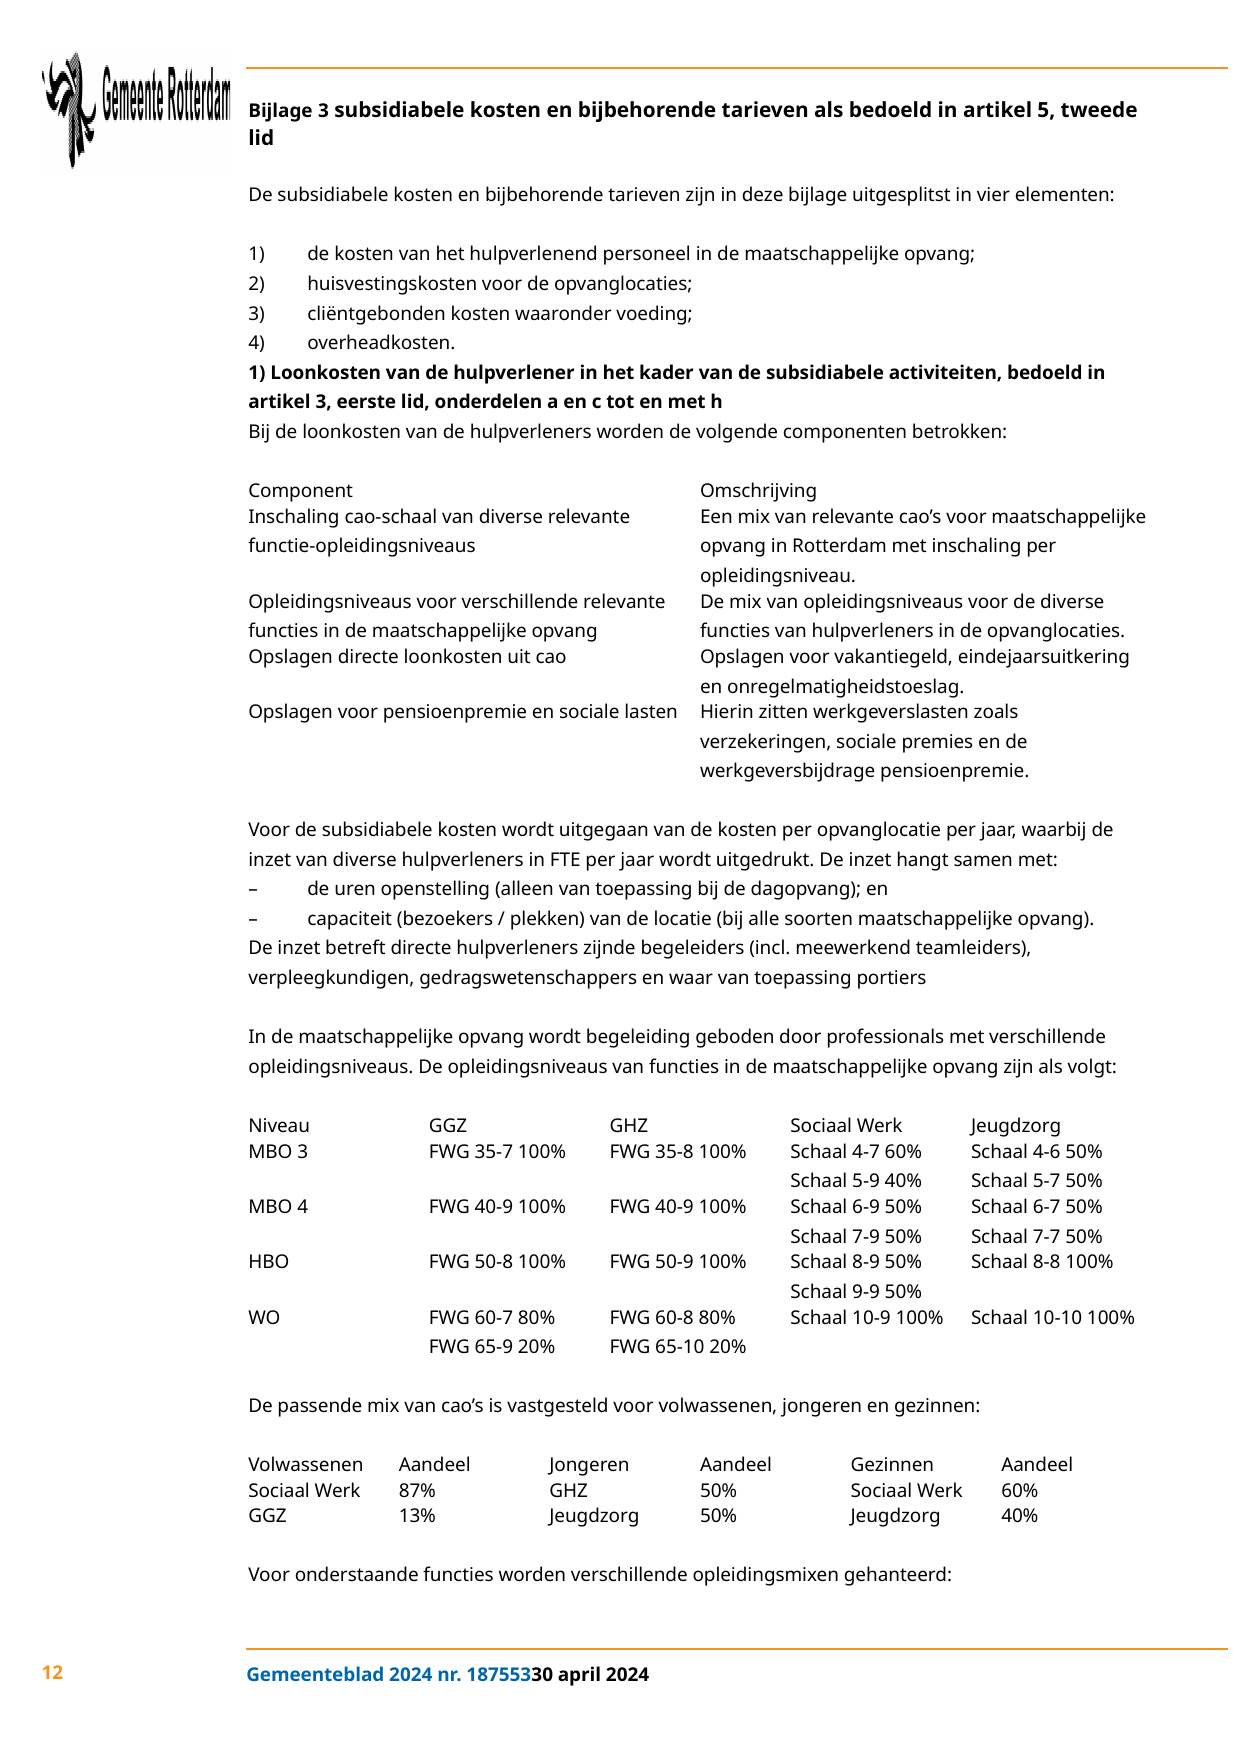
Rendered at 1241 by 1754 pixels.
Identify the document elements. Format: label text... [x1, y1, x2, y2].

table_cell FWG 60-7 80% FWG 65-9 20% [429, 1304, 609, 1359]
table_cell Jeugdzorg [850, 1503, 1001, 1528]
table_cell HBO [248, 1249, 429, 1304]
table_header Aandeel [700, 1451, 850, 1477]
table_cell 13% [399, 1503, 549, 1528]
table_header Jongeren [549, 1451, 700, 1477]
table_header Volwassenen [248, 1451, 398, 1477]
table_cell De mix van opleidingsniveaus voor de diverse functies van hulpverleners in de opvanglocaties. [700, 588, 1152, 643]
table_cell Schaal 4-7 60% Schaal 5-9 40% [790, 1138, 971, 1193]
table_cell Sociaal Werk [850, 1477, 1001, 1503]
table_cell Sociaal Werk [248, 1477, 398, 1503]
table_cell FWG 40-9 100% [609, 1193, 790, 1248]
table_cell WO [248, 1304, 429, 1359]
text 1) Loonkosten van de hulpverlener in het kader van de subsidiabele activiteiten, bedoeld in artikel 3, eerste lid, onderdelen a en c tot en met h [248, 359, 1152, 414]
table_cell 60% [1001, 1477, 1152, 1503]
table_cell MBO 3 [248, 1138, 429, 1193]
table_cell Opleidingsniveaus voor verschillende relevante functies in de maatschappelijke opvang [248, 588, 700, 643]
table_cell Hierin zitten werkgeverslasten zoals verzekeringen, sociale premies en de werkgeversbijdrage pensioenpremie. [700, 699, 1152, 783]
text Voor onderstaande functies worden verschillende opleidingsmixen gehanteerd: [248, 1561, 1152, 1587]
table_cell Schaal 4-6 50% Schaal 5-7 50% [971, 1138, 1152, 1193]
list de kosten van het hulpverlenend personeel in de maatschappelijke opvang; [248, 241, 1152, 266]
list overheadkosten. [248, 329, 1152, 355]
table_cell 50% [700, 1477, 850, 1503]
table_cell Schaal 6-9 50% Schaal 7-9 50% [790, 1193, 971, 1248]
table_header Sociaal Werk [790, 1112, 971, 1138]
text De passende mix van cao’s is vastgesteld voor volwassenen, jongeren en gezinnen: [248, 1392, 1152, 1418]
table_cell FWG 40-9 100% [429, 1193, 609, 1248]
table_cell Jeugdzorg [549, 1503, 700, 1528]
table_header Niveau [248, 1112, 429, 1138]
table_header GHZ [609, 1112, 790, 1138]
table_header Aandeel [1001, 1451, 1152, 1477]
table_cell FWG 35-7 100% [429, 1138, 609, 1193]
table_cell Schaal 6-7 50% Schaal 7-7 50% [971, 1193, 1152, 1248]
table_cell FWG 60-8 80% FWG 65-10 20% [609, 1304, 790, 1359]
list cliëntgebonden kosten waaronder voeding; [248, 300, 1152, 325]
picture [41, 47, 231, 172]
text Voor de subsidiabele kosten wordt uitgegaan van de kosten per opvanglocatie per jaar, waarbij de inzet van diverse hulpverleners in FTE per jaar wordt uitgedrukt. De inzet hangt samen met: [248, 816, 1152, 872]
list huisvestingskosten voor de opvanglocaties; [248, 270, 1152, 296]
table_cell Schaal 10-9 100% [790, 1304, 971, 1359]
table_header Component [248, 477, 700, 503]
table_header Aandeel [399, 1451, 549, 1477]
text Bijlage 3 subsidiabele kosten en bijbehorende tarieven als bedoeld in artikel 5, tweede lid [248, 95, 1152, 152]
table_cell 87% [399, 1477, 549, 1503]
table_cell 40% [1001, 1503, 1152, 1528]
table_cell MBO 4 [248, 1193, 429, 1248]
table_cell Schaal 8-9 50% Schaal 9-9 50% [790, 1249, 971, 1304]
list de uren openstelling (alleen van toepassing bij de dagopvang); en [248, 875, 1152, 901]
text Bij de loonkosten van de hulpverleners worden de volgende componenten betrokken: [248, 418, 1152, 444]
table_cell GGZ [248, 1503, 398, 1528]
table_cell GHZ [549, 1477, 700, 1503]
table_cell FWG 35-8 100% [609, 1138, 790, 1193]
table_cell Opslagen voor pensioenpremie en sociale lasten [248, 699, 700, 783]
table_cell Inschaling cao-schaal van diverse relevante functie-opleidingsniveaus [248, 503, 700, 588]
text De subsidiabele kosten en bijbehorende tarieven zijn in deze bijlage uitgesplitst in vier elementen: [248, 181, 1152, 207]
text De inzet betreft directe hulpverleners zijnde begeleiders (incl. meewerkend teamleiders), verpleegkundigen, gedragswetenschappers en waar van toepassing portiers [248, 934, 1152, 990]
table_cell Opslagen voor vakantiegeld, eindejaarsuitkering en onregelmatigheidstoeslag. [700, 643, 1152, 698]
list capaciteit (bezoekers / plekken) van de locatie (bij alle soorten maatschappelijke opvang). [248, 905, 1152, 931]
table_cell Een mix van relevante cao’s voor maatschappelijke opvang in Rotterdam met inschaling per opleidingsniveau. [700, 503, 1152, 588]
table_cell FWG 50-8 100% [429, 1249, 609, 1304]
table_cell FWG 50-9 100% [609, 1249, 790, 1304]
table_header Omschrijving [700, 477, 1152, 503]
table_cell Schaal 10-10 100% [971, 1304, 1152, 1359]
table_cell Schaal 8-8 100% [971, 1249, 1152, 1304]
table_header Jeugdzorg [971, 1112, 1152, 1138]
table_header Gezinnen [850, 1451, 1001, 1477]
table_cell 50% [700, 1503, 850, 1528]
text In de maatschappelijke opvang wordt begeleiding geboden door professionals met verschillende opleidingsniveaus. De opleidingsniveaus van functies in de maatschappelijke opvang zijn als volgt: [248, 1023, 1152, 1079]
table_cell Opslagen directe loonkosten uit cao [248, 643, 700, 698]
table_header GGZ [429, 1112, 609, 1138]
